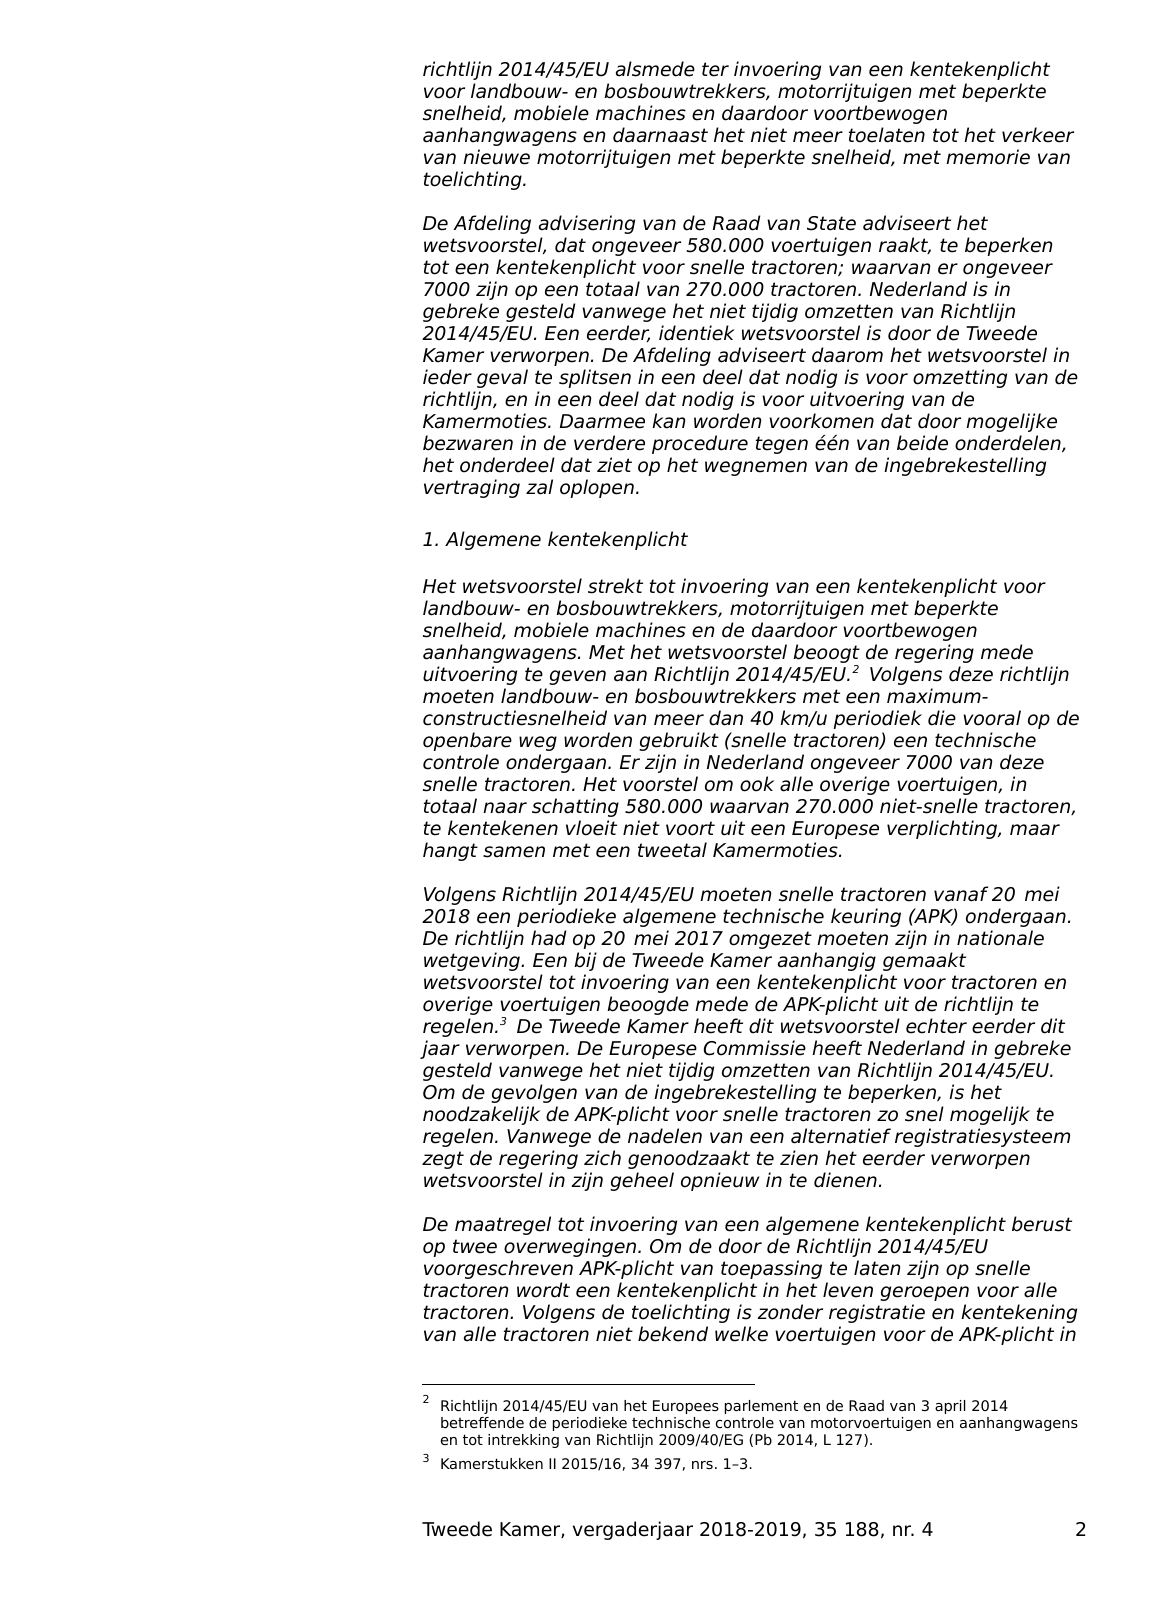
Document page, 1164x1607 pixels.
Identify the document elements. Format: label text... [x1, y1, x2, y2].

subtitle 1. Algemene kentekenplicht [422, 529, 1087, 551]
text Kamerstukken II 2015/16, 34 397, nrs. 1–3. [422, 1452, 1087, 1474]
text Volgens Richtlijn 2014/45/EU moeten snelle tractoren vanaf 20 mei 2018 een periodieke algemene technische keuring (APK) ondergaan. De richtlijn had op 20 mei 2017 omgezet moeten zijn in nationale wetgeving. Een bij de Tweede Kamer aanhangig gemaakt wetsvoorstel tot invoering van een kentekenplicht voor tractoren en overige voertuigen beoogde mede de APK-plicht uit de richtlijn te regelen. De Tweede Kamer heeft dit wetsvoorstel echter eerder dit jaar verworpen. De Europese Commissie heeft Nederland in gebreke gesteld vanwege het niet tijdig omzetten van Richtlijn 2014/45/EU. Om de gevolgen van de ingebrekestelling te beperken, is het noodzakelijk de APK-plicht voor snelle tractoren zo snel mogelijk te regelen. Vanwege de nadelen van een alternatief registratiesysteem zegt de regering zich genoodzaakt te zien het eerder verworpen wetsvoorstel in zijn geheel opnieuw in te dienen. [422, 884, 1087, 1191]
text Richtlijn 2014/45/EU van het Europees parlement en de Raad van 3 april 2014 betreffende de periodieke technische controle van motorvoertuigen en aanhangwagens en tot intrekking van Richtlijn 2009/40/EG (Pb 2014, L 127). [422, 1393, 1087, 1449]
text richtlijn 2014/45/EU alsmede ter invoering van een kentekenplicht voor landbouw- en bosbouwtrekkers, motorrijtuigen met beperkte snelheid, mobiele machines en daardoor voortbewogen aanhangwagens en daarnaast het niet meer toelaten tot het verkeer van nieuwe motorrijtuigen met beperkte snelheid, met memorie van toelichting. [422, 59, 1087, 191]
text Het wetsvoorstel strekt tot invoering van een kentekenplicht voor landbouw- en bosbouwtrekkers, motorrijtuigen met beperkte snelheid, mobiele machines en de daardoor voortbewogen aanhangwagens. Met het wetsvoorstel beoogt de regering mede uitvoering te geven aan Richtlijn 2014/45/EU. Volgens deze richtlijn moeten landbouw- en bosbouwtrekkers met een maximum-constructiesnelheid van meer dan 40 km/u periodiek die vooral op de openbare weg worden gebruikt (snelle tractoren) een technische controle ondergaan. Er zijn in Nederland ongeveer 7000 van deze snelle tractoren. Het voorstel om ook alle overige voertuigen, in totaal naar schatting 580.000 waarvan 270.000 niet-snelle tractoren, te kentekenen vloeit niet voort uit een Europese verplichting, maar hangt samen met een tweetal Kamermoties. [422, 576, 1087, 862]
text De maatregel tot invoering van een algemene kentekenplicht berust op twee overwegingen. Om de door de Richtlijn 2014/45/EU voorgeschreven APK-plicht van toepassing te laten zijn op snelle tractoren wordt een kentekenplicht in het leven geroepen voor alle tractoren. Volgens de toelichting is zonder registratie en kentekening van alle tractoren niet bekend welke voertuigen voor de APK-plicht in [422, 1214, 1087, 1346]
text De Afdeling advisering van de Raad van State adviseert het wetsvoorstel, dat ongeveer 580.000 voertuigen raakt, te beperken tot een kentekenplicht voor snelle tractoren; waarvan er ongeveer 7000 zijn op een totaal van 270.000 tractoren. Nederland is in gebreke gesteld vanwege het niet tijdig omzetten van Richtlijn 2014/45/EU. Een eerder, identiek wetsvoorstel is door de Tweede Kamer verworpen. De Afdeling adviseert daarom het wetsvoorstel in ieder geval te splitsen in een deel dat nodig is voor omzetting van de richtlijn, en in een deel dat nodig is voor uitvoering van de Kamermoties. Daarmee kan worden voorkomen dat door mogelijke bezwaren in de verdere procedure tegen één van beide onderdelen, het onderdeel dat ziet op het wegnemen van de ingebrekestelling vertraging zal oplopen. [422, 213, 1087, 499]
